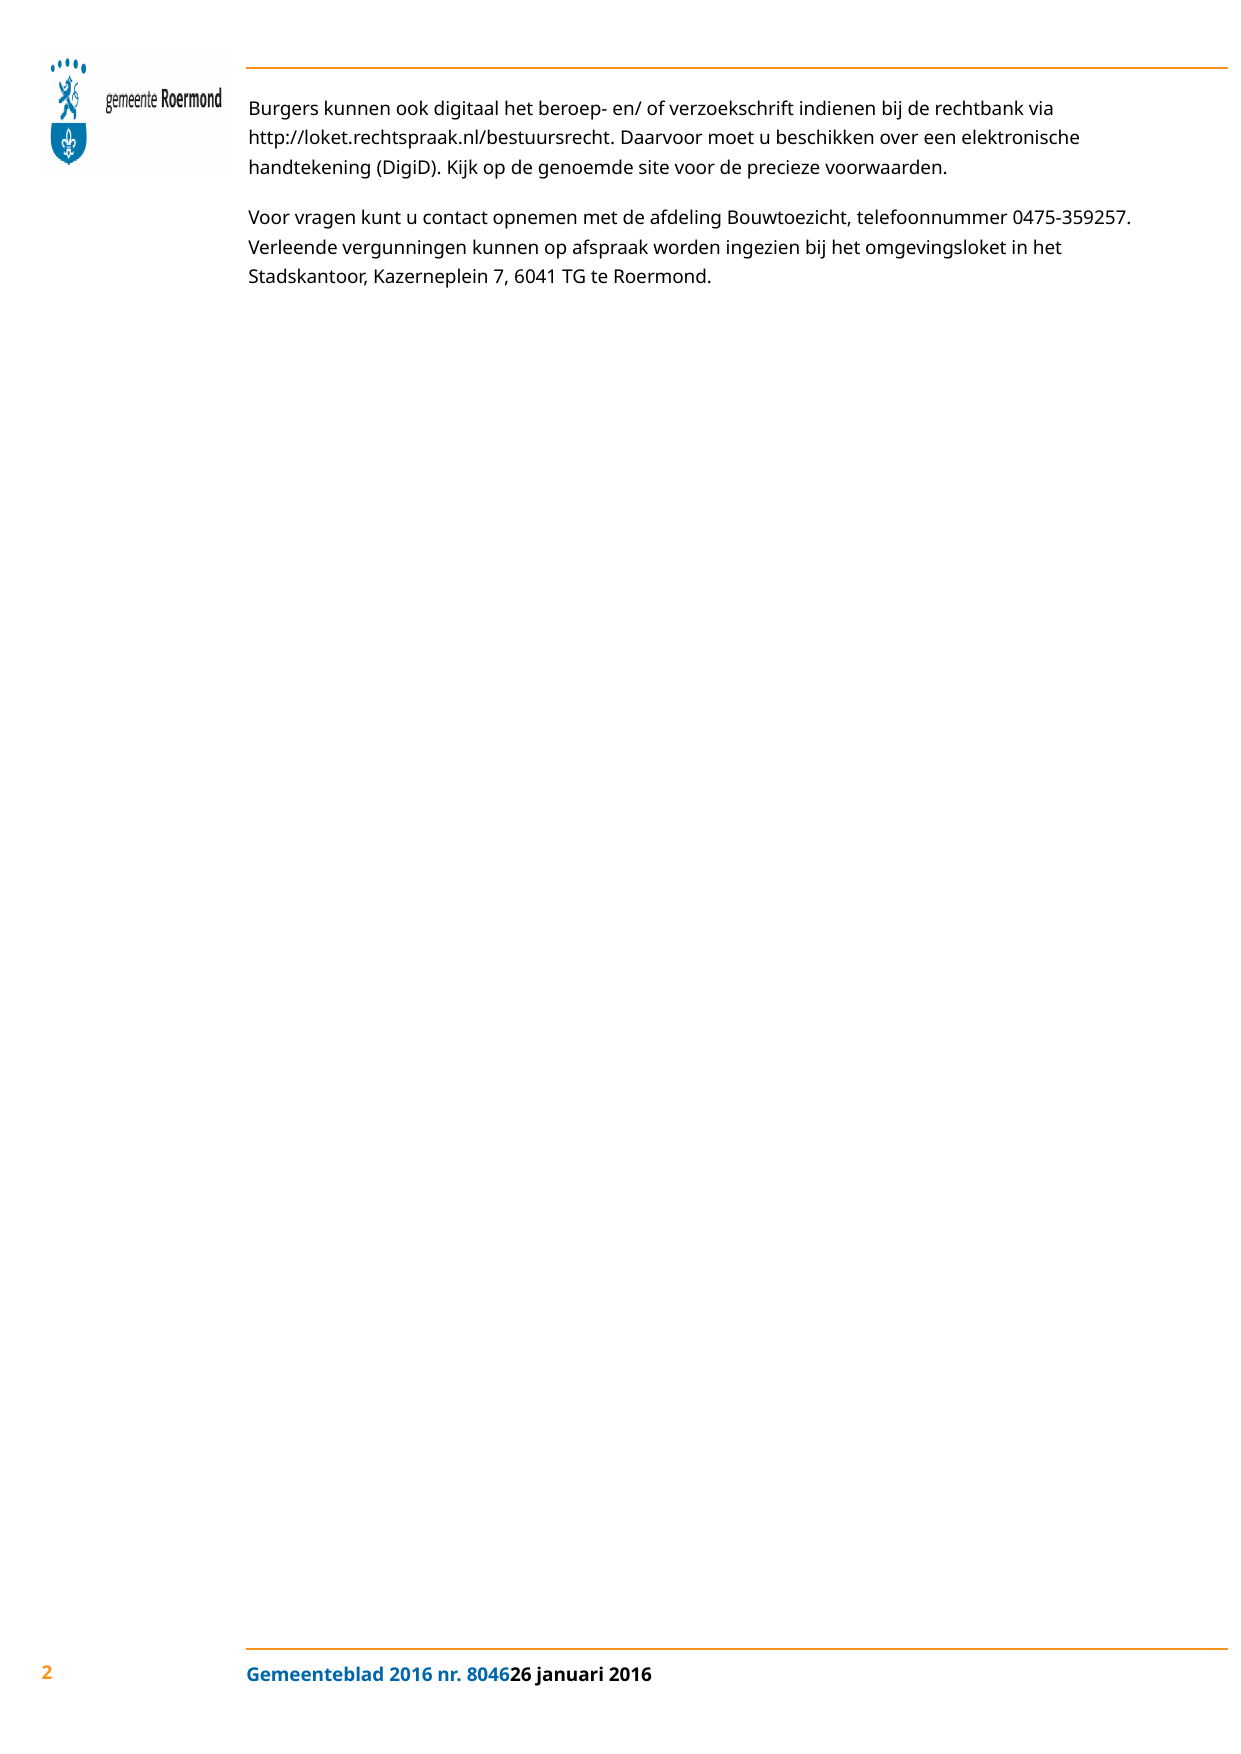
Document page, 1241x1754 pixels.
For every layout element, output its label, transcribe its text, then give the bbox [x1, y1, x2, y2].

picture [41, 47, 231, 172]
text Burgers kunnen ook digitaal het beroep- en/ of verzoekschrift indienen bij de rechtbank via http://loket.rechtspraak.nl/bestuursrecht. Daarvoor moet u beschikken over een elektronische handtekening (DigiD). Kijk op de genoemde site voor de precieze voorwaarden. [248, 95, 1152, 180]
text Voor vragen kunt u contact opnemen met de afdeling Bouwtoezicht, telefoonnummer 0475-359257. Verleende vergunningen kunnen op afspraak worden ingezien bij het omgevingsloket in het Stadskantoor, Kazerneplein 7, 6041 TG te Roermond. [248, 204, 1152, 289]
